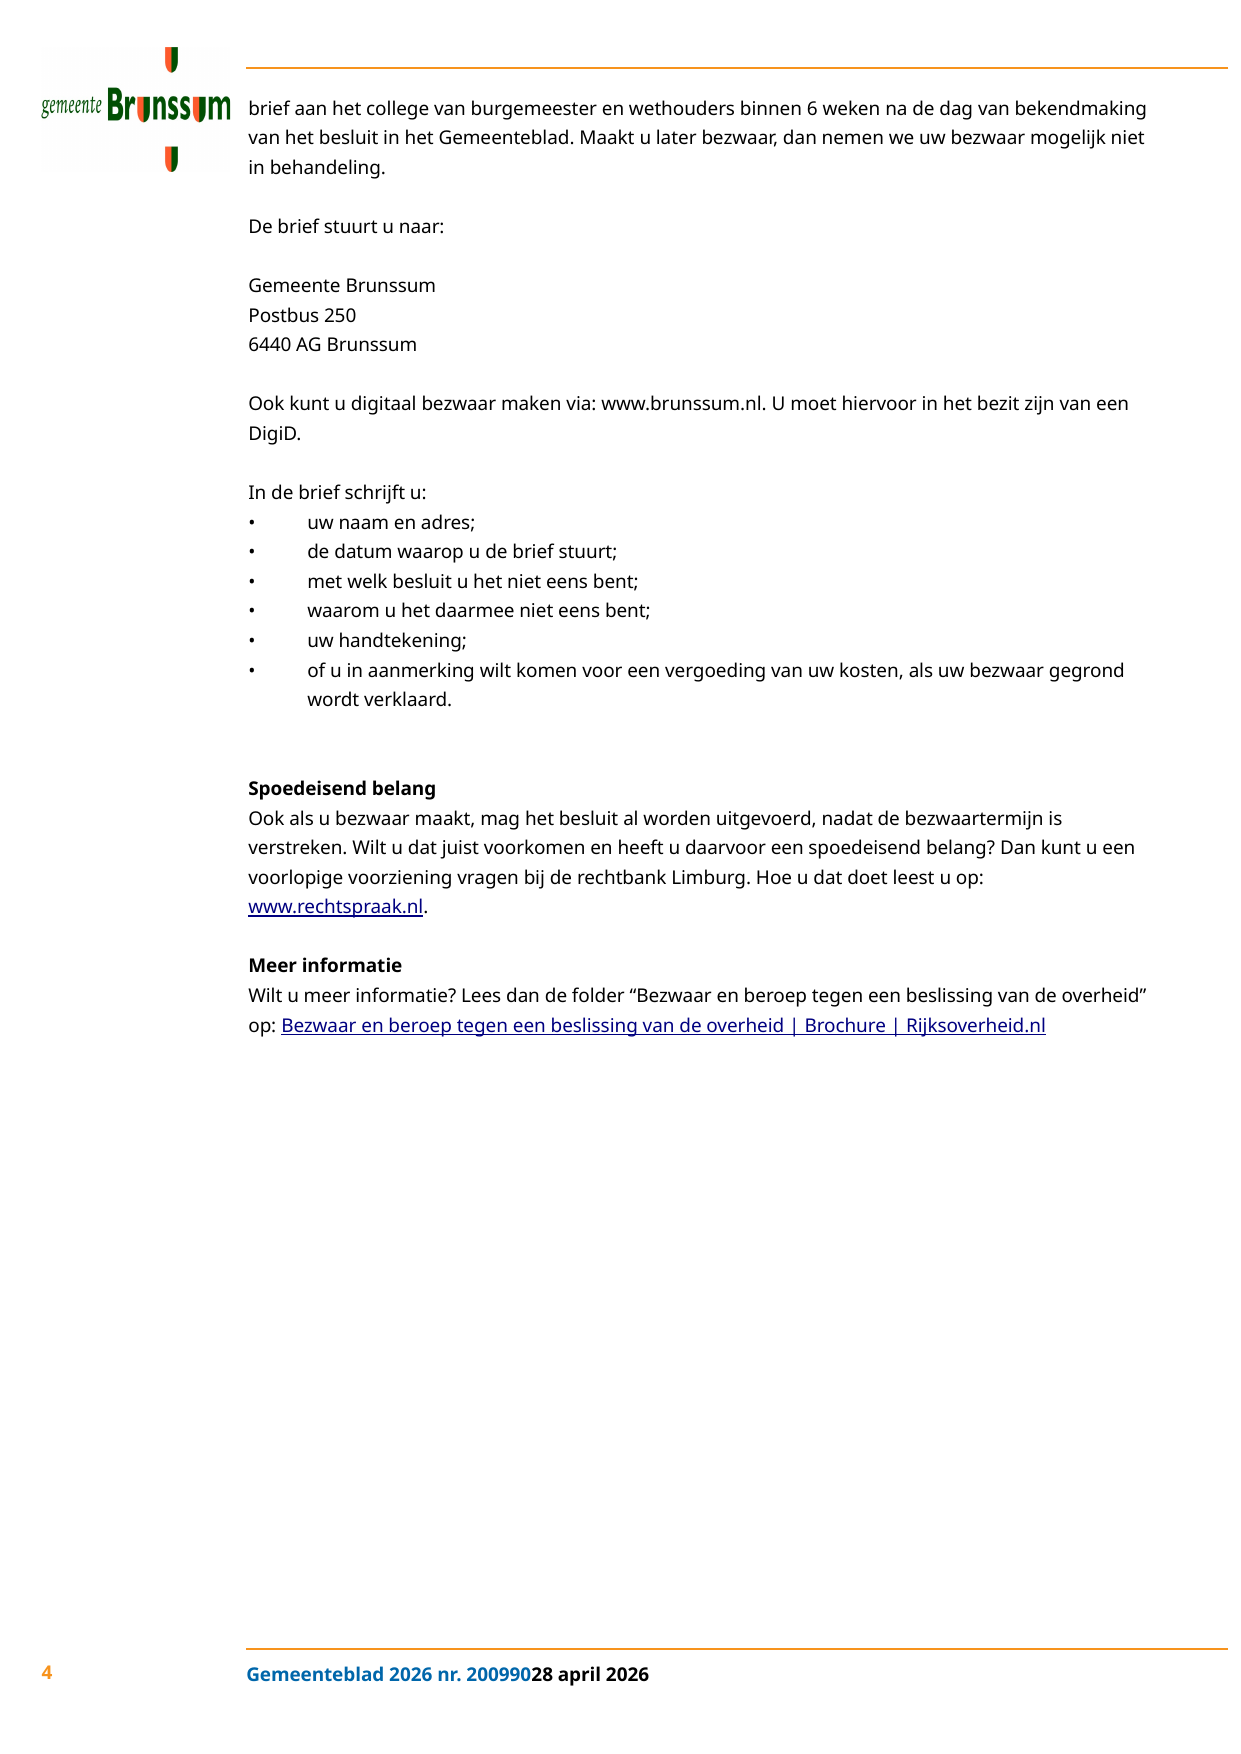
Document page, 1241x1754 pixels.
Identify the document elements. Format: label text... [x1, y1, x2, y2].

text De brief stuurt u naar: [248, 213, 1152, 239]
text In de brief schrijft u: [248, 479, 1152, 505]
list uw handtekening; [248, 627, 1152, 653]
text Wilt u meer informatie? Lees dan de folder “Bezwaar en beroep tegen een beslissing van de overheid” op: Bezwaar en beroep tegen een beslissing van de overheid | Brochure | Rijksoverheid.nl [248, 982, 1152, 1038]
text Postbus 250 [248, 302, 1152, 328]
list uw naam en adres; [248, 509, 1152, 535]
text Meer informatie [248, 953, 1152, 978]
text Ook als u bezwaar maakt, mag het besluit al worden uitgevoerd, nadat de bezwaartermijn is verstreken. Wilt u dat juist voorkomen en heeft u daarvoor een spoedeisend belang? Dan kunt u een voorlopige voorziening vragen bij de rechtbank Limburg. Hoe u dat doet leest u op: www.rechtspraak.nl. [248, 805, 1152, 919]
text Ook kunt u digitaal bezwaar maken via: www.brunssum.nl. U moet hiervoor in het bezit zijn van een DigiD. [248, 391, 1152, 446]
list de datum waarop u de brief stuurt; [248, 538, 1152, 564]
text Spoedeisend belang [248, 775, 1152, 801]
list waarom u het daarmee niet eens bent; [248, 598, 1152, 623]
text Gemeente Brunssum [248, 272, 1152, 298]
text brief aan het college van burgemeester en wethouders binnen 6 weken na de dag van bekendmaking van het besluit in het Gemeenteblad. Maakt u later bezwaar, dan nemen we uw bezwaar mogelijk niet in behandeling. [248, 95, 1152, 180]
list of u in aanmerking wilt komen voor een vergoeding van uw kosten, als uw bezwaar gegrond wordt verklaard. [248, 657, 1152, 712]
list met welk besluit u het niet eens bent; [248, 568, 1152, 594]
picture [41, 47, 231, 172]
text 6440 AG Brunssum [248, 331, 1152, 357]
